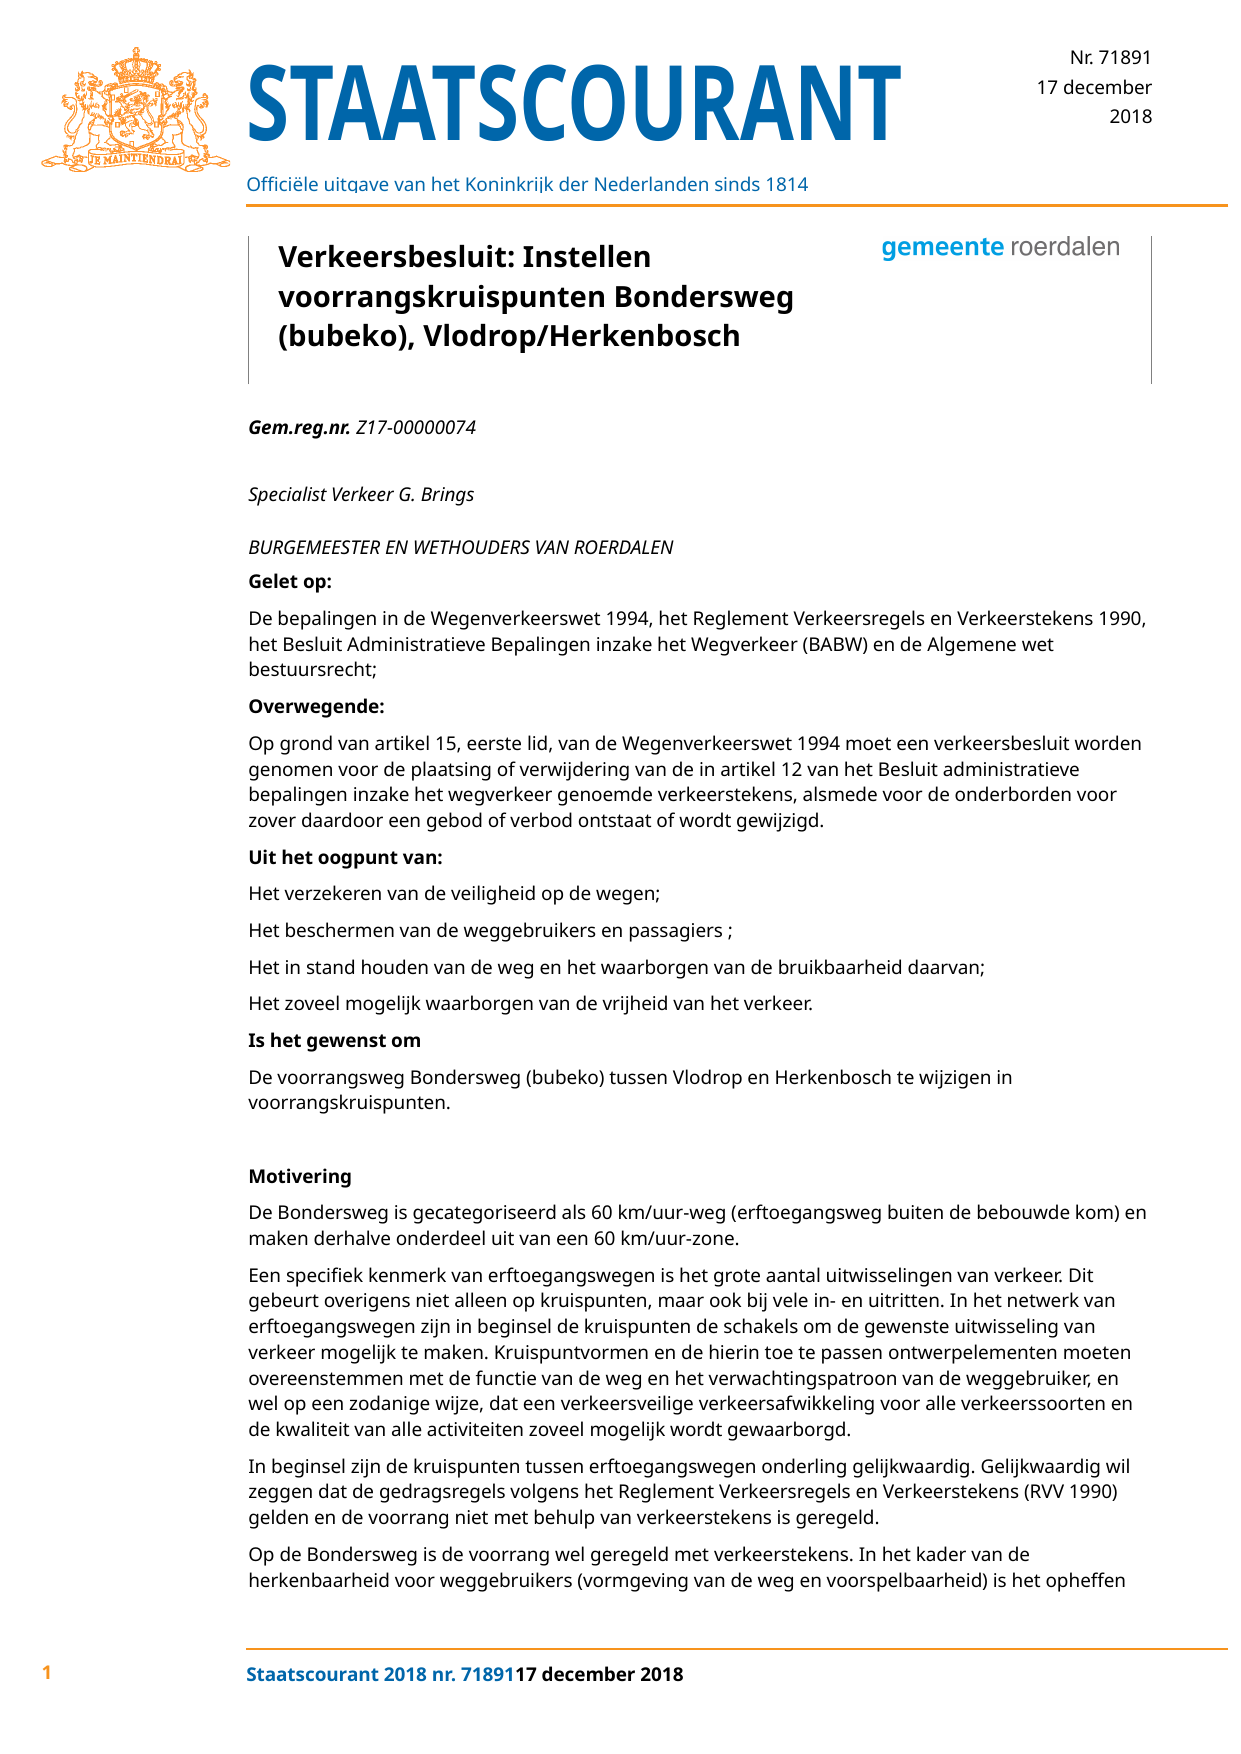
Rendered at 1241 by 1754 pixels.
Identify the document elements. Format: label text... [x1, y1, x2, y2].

text Overwegende: [248, 693, 1152, 719]
text Het beschermen van de weggebruikers en passagiers ; [248, 917, 1152, 943]
picture [41, 47, 231, 172]
table_header Verkeersbesluit: Instellen voorrangskruispunten Bondersweg (bubeko), Vlodrop/Herkenbosch [249, 236, 850, 384]
text De voorrangsweg Bondersweg (bubeko) tussen Vlodrop en Herkenbosch te wijzigen in voorrangskruispunten. [248, 1064, 1152, 1115]
text In beginsel zijn de kruispunten tussen erftoegangswegen onderling gelijkwaardig. Gelijkwaardig wil zeggen dat de gedragsregels volgens het Reglement Verkeersregels en Verkeerstekens (RVV 1990) gelden en de voorrang niet met behulp van verkeerstekens is geregeld. [248, 1453, 1152, 1530]
table_header [850, 236, 1151, 384]
picture [882, 236, 1119, 261]
text Motivering [248, 1163, 1152, 1189]
text Op grond van artikel 15, eerste lid, van de Wegenverkeerswet 1994 moet een verkeersbesluit worden genomen voor de plaatsing of verwijdering van de in artikel 12 van het Besluit administratieve bepalingen inzake het wegverkeer genoemde verkeerstekens, alsmede voor de onderborden voor zover daardoor een gebod of verbod ontstaat of wordt gewijzigd. [248, 730, 1152, 833]
text Specialist Verkeer G. Brings [248, 482, 1152, 507]
text De Bondersweg is gecategoriseerd als 60 km/uur-weg (erftoegangsweg buiten de bebouwde kom) en maken derhalve onderdeel uit van een 60 km/uur-zone. [248, 1199, 1152, 1251]
text Een specifiek kenmerk van erftoegangswegen is het grote aantal uitwisselingen van verkeer. Dit gebeurt overigens niet alleen op kruispunten, maar ook bij vele in- en uitritten. In het netwerk van erftoegangswegen zijn in beginsel de kruispunten de schakels om de gewenste uitwisseling van verkeer mogelijk te maken. Kruispuntvormen en de hierin toe te passen ontwerpelementen moeten overeenstemmen met de functie van de weg en het verwachtingspatroon van de weggebruiker, en wel op een zodanige wijze, dat een verkeersveilige verkeersafwikkeling voor alle verkeerssoorten en de kwaliteit van alle activiteiten zoveel mogelijk wordt gewaarborgd. [248, 1262, 1152, 1442]
text Uit het oogpunt van: [248, 844, 1152, 869]
text De bepalingen in de Wegenverkeerswet 1994, het Reglement Verkeersregels en Verkeerstekens 1990, het Besluit Administratieve Bepalingen inzake het Wegverkeer (BABW) en de Algemene wet bestuursrecht; [248, 605, 1152, 682]
text Het verzekeren van de veiligheid op de wegen; [248, 881, 1152, 906]
text BURGEMEESTER EN WETHOUDERS VAN ROERDALEN [248, 534, 1152, 560]
text Is het gewenst om [248, 1027, 1152, 1053]
text Het in stand houden van de weg en het waarborgen van de bruikbaarheid daarvan; [248, 954, 1152, 979]
picture [882, 254, 891, 261]
text Het zoveel mogelijk waarborgen van de vrijheid van het verkeer. [248, 991, 1152, 1016]
text Op de Bondersweg is de voorrang wel geregeld met verkeerstekens. In het kader van de herkenbaarheid voor weggebruikers (vormgeving van de weg en voorspelbaarheid) is het opheffen [248, 1541, 1152, 1593]
text Gelet op: [248, 568, 1152, 594]
text Gem.reg.nr. Z17-00000074 [248, 414, 1152, 440]
